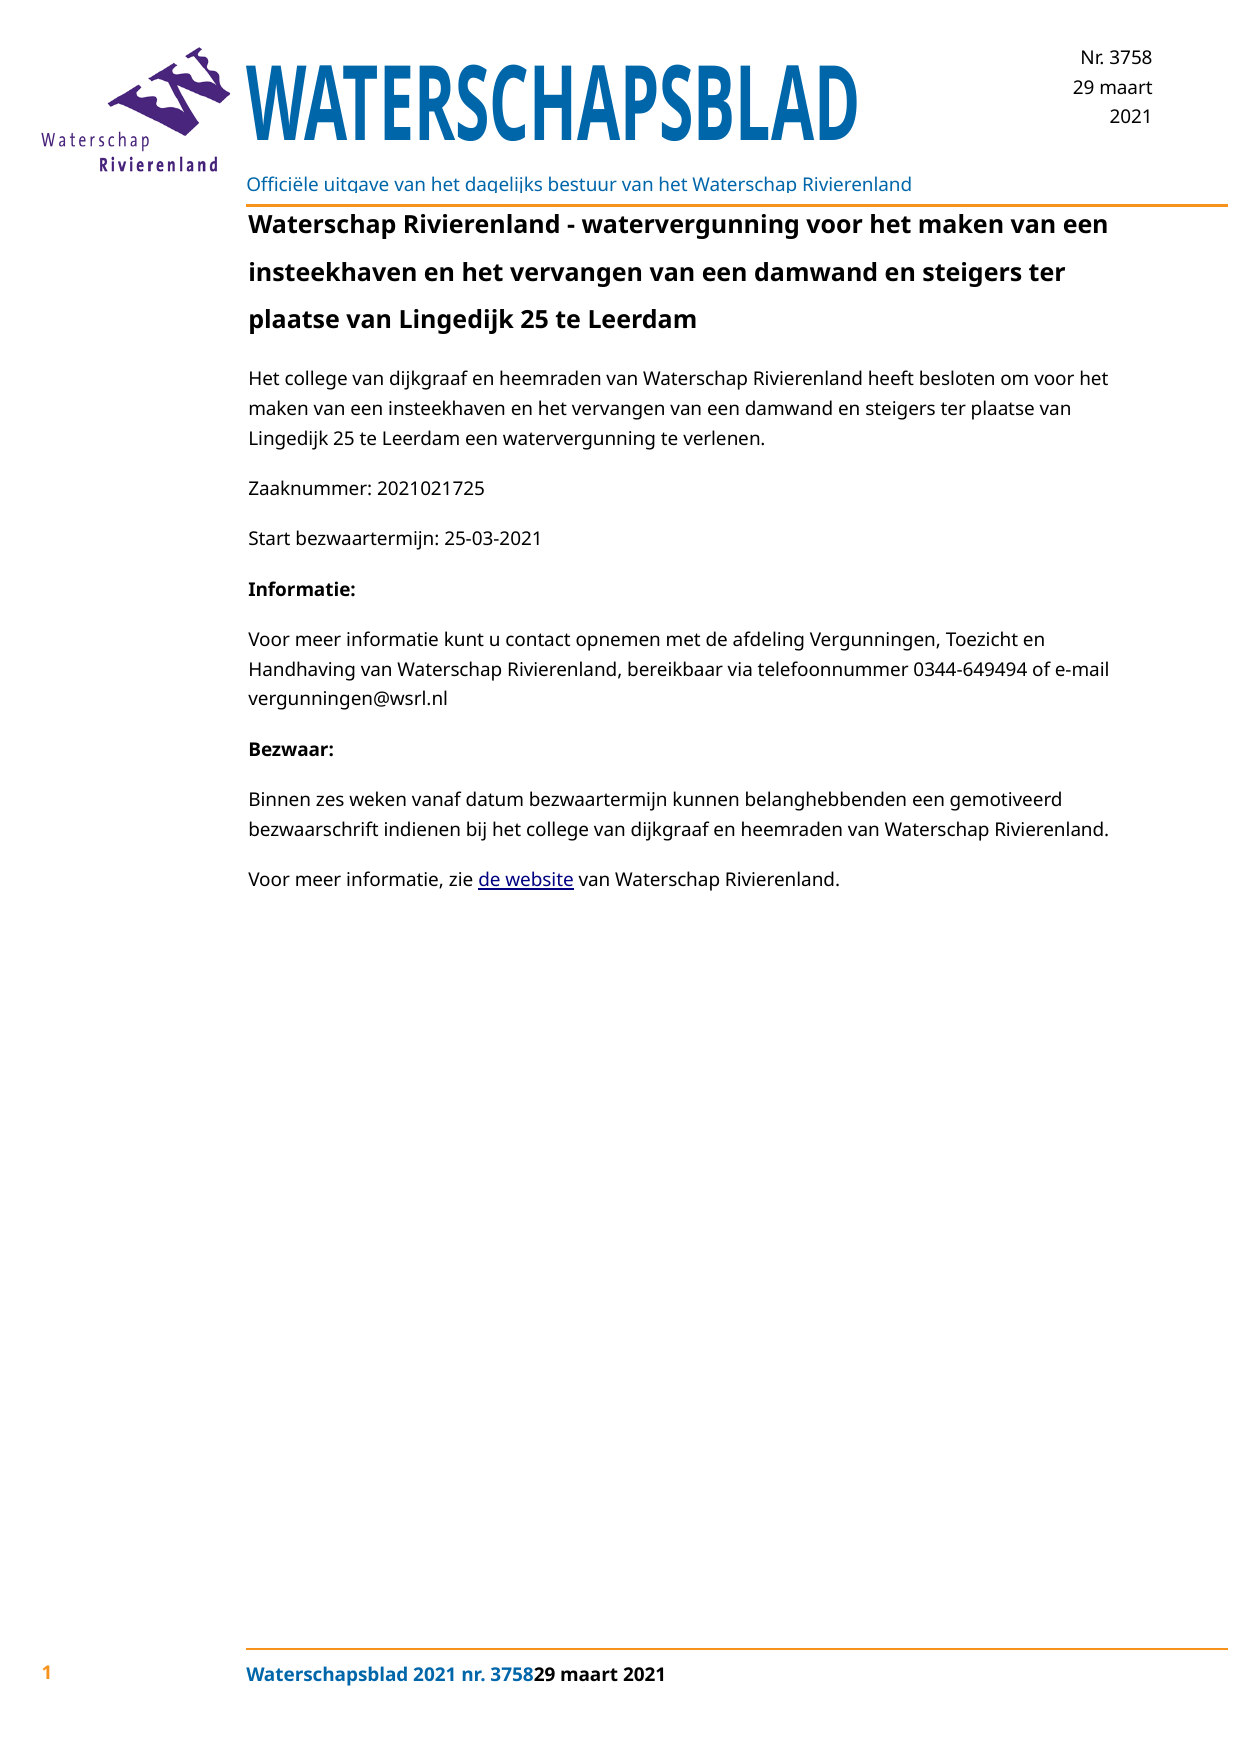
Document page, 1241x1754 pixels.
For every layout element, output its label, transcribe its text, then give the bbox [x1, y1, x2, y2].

text Zaaknummer: 2021021725 [248, 475, 1152, 501]
text Informatie: [248, 576, 1152, 602]
text Binnen zes weken vanaf datum bezwaartermijn kunnen belanghebbenden een gemotiveerd bezwaarschrift indienen bij het college van dijkgraaf en heemraden van Waterschap Rivierenland. [248, 786, 1152, 842]
picture [41, 47, 231, 172]
text Start bezwaartermijn: 25-03-2021 [248, 526, 1152, 551]
text Voor meer informatie, zie de website van Waterschap Rivierenland. [248, 866, 1152, 892]
text Voor meer informatie kunt u contact opnemen met de afdeling Vergunningen, Toezicht en Handhaving van Waterschap Rivierenland, bereikbaar via telefoonnummer 0344-649494 of e-mail vergunningen@wsrl.nl [248, 626, 1152, 711]
text Het college van dijkgraaf en heemraden van Waterschap Rivierenland heeft besloten om voor het maken van een insteekhaven en het vervangen van een damwand en steigers ter plaatse van Lingedijk 25 te Leerdam een watervergunning te verlenen. [248, 366, 1152, 450]
text Waterschap Rivierenland - watervergunning voor het maken van een insteekhaven en het vervangen van een damwand en steigers ter plaatse van Lingedijk 25 te Leerdam [248, 207, 1152, 336]
text Bezwaar: [248, 736, 1152, 762]
